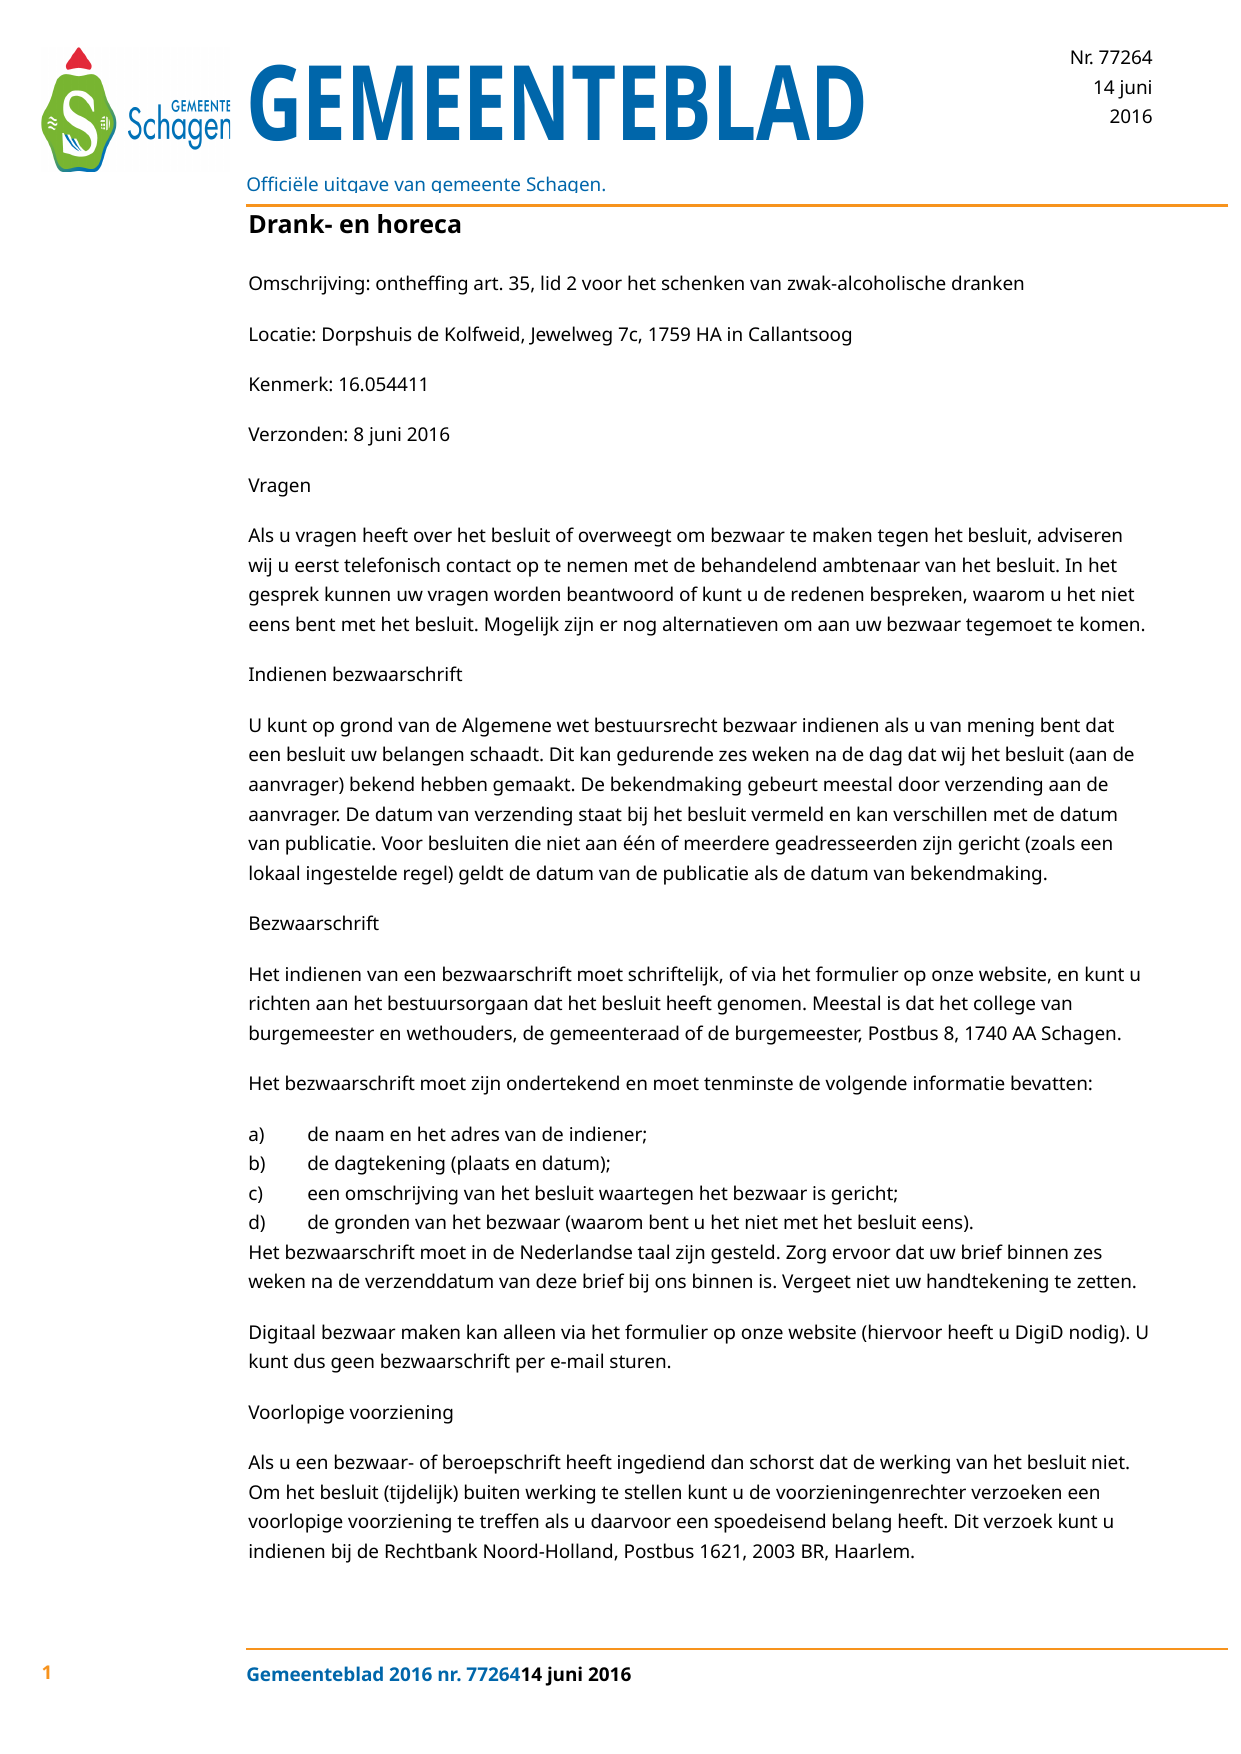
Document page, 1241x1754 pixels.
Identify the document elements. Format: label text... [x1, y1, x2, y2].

text Het indienen van een bezwaarschrift moet schriftelijk, of via het formulier op onze website, en kunt u richten aan het bestuursorgaan dat het besluit heeft genomen. Meestal is dat het college van burgemeester en wethouders, de gemeenteraad of de burgemeester, Postbus 8, 1740 AA Schagen. [248, 961, 1152, 1046]
list de dagtekening (plaats en datum); [248, 1150, 1152, 1176]
list de gronden van het bezwaar (waarom bent u het niet met het besluit eens). [248, 1209, 1152, 1235]
list de naam en het adres van de indiener; [248, 1121, 1152, 1146]
picture [41, 47, 231, 172]
text Locatie: Dorpshuis de Kolfweid, Jewelweg 7c, 1759 HA in Callantsoog [248, 321, 1152, 346]
text Als u een bezwaar- of beroepschrift heeft ingediend dan schorst dat de werking van het besluit niet. Om het besluit (tijdelijk) buiten werking te stellen kunt u de voorzieningenrechter verzoeken een voorlopige voorziening te treffen als u daarvoor een spoedeisend belang heeft. Dit verzoek kunt u indienen bij de Rechtbank Noord-Holland, Postbus 1621, 2003 BR, Haarlem. [248, 1449, 1152, 1564]
text Drank- en horeca [248, 207, 1152, 241]
text Het bezwaarschrift moet zijn ondertekend en moet tenminste de volgende informatie bevatten: [248, 1070, 1152, 1096]
text Kenmerk: 16.054411 [248, 371, 1152, 397]
text Als u vragen heeft over het besluit of overweegt om bezwaar te maken tegen het besluit, adviseren wij u eerst telefonisch contact op te nemen met de behandelend ambtenaar van het besluit. In het gesprek kunnen uw vragen worden beantwoord of kunt u de redenen bespreken, waarom u het niet eens bent met het besluit. Mogelijk zijn er nog alternatieven om aan uw bezwaar tegemoet te komen. [248, 522, 1152, 637]
text Omschrijving: ontheffing art. 35, lid 2 voor het schenken van zwak-alcoholische dranken [248, 270, 1152, 296]
text Bezwaarschrift [248, 910, 1152, 936]
text Voorlopige voorziening [248, 1399, 1152, 1425]
text Het bezwaarschrift moet in de Nederlandse taal zijn gesteld. Zorg ervoor dat uw brief binnen zes weken na de verzenddatum van deze brief bij ons binnen is. Vergeet niet uw handtekening te zetten. [248, 1239, 1152, 1294]
text Indienen bezwaarschrift [248, 662, 1152, 687]
text Vragen [248, 472, 1152, 498]
text U kunt op grond van de Algemene wet bestuursrecht bezwaar indienen als u van mening bent dat een besluit uw belangen schaadt. Dit kan gedurende zes weken na de dag dat wij het besluit (aan de aanvrager) bekend hebben gemaakt. De bekendmaking gebeurt meestal door verzending aan de aanvrager. De datum van verzending staat bij het besluit vermeld en kan verschillen met de datum van publicatie. Voor besluiten die niet aan één of meerdere geadresseerden zijn gericht (zoals een lokaal ingestelde regel) geldt de datum van de publicatie als de datum van bekendmaking. [248, 712, 1152, 886]
list een omschrijving van het besluit waartegen het bezwaar is gericht; [248, 1180, 1152, 1206]
text Verzonden: 8 juni 2016 [248, 422, 1152, 447]
text Digitaal bezwaar maken kan alleen via het formulier op onze website (hiervoor heeft u DigiD nodig). U kunt dus geen bezwaarschrift per e-mail sturen. [248, 1319, 1152, 1374]
